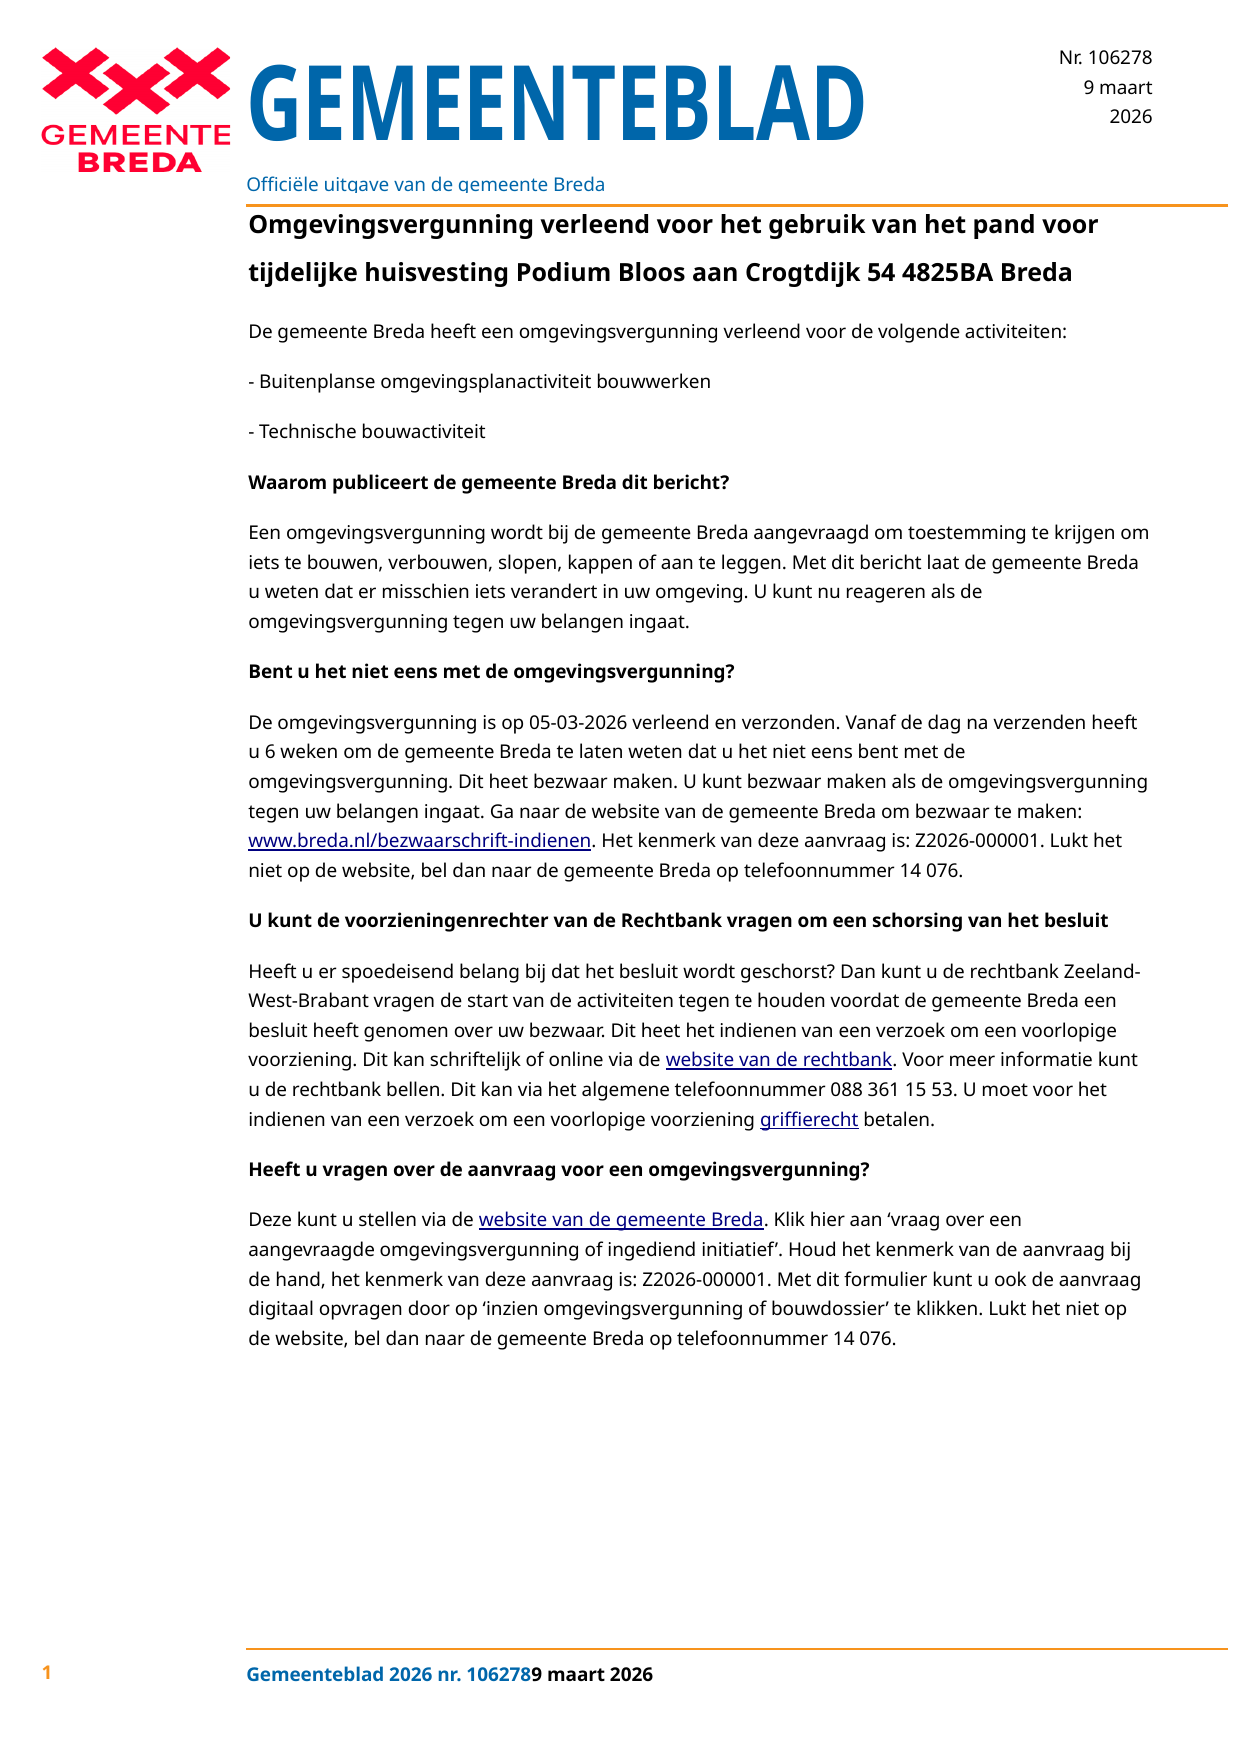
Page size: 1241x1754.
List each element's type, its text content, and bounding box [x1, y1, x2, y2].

picture [41, 47, 231, 172]
text - Buitenplanse omgevingsplanactiviteit bouwwerken [248, 368, 1152, 394]
text Heeft u er spoedeisend belang bij dat het besluit wordt geschorst? Dan kunt u de rechtbank Zeeland-West-Brabant vragen de start van de activiteiten tegen te houden voordat de gemeente Breda een besluit heeft genomen over uw bezwaar. Dit heet het indienen van een verzoek om een voorlopige voorziening. Dit kan schriftelijk of online via de website van de rechtbank. Voor meer informatie kunt u de rechtbank bellen. Dit kan via het algemene telefoonnummer 088 361 15 53. U moet voor het indienen van een verzoek om een voorlopige voorziening griffierecht betalen. [248, 958, 1152, 1132]
text De gemeente Breda heeft een omgevingsvergunning verleend voor de volgende activiteiten: [248, 318, 1152, 344]
text Bent u het niet eens met de omgevingsvergunning? [248, 659, 1152, 684]
text Een omgevingsvergunning wordt bij de gemeente Breda aangevraagd om toestemming te krijgen om iets te bouwen, verbouwen, slopen, kappen of aan te leggen. Met dit bericht laat de gemeente Breda u weten dat er misschien iets verandert in uw omgeving. U kunt nu reageren als de omgevingsvergunning tegen uw belangen ingaat. [248, 519, 1152, 634]
text De omgevingsvergunning is op 05-03-2026 verleend en verzonden. Vanaf de dag na verzenden heeft u 6 weken om de gemeente Breda te laten weten dat u het niet eens bent met de omgevingsvergunning. Dit heet bezwaar maken. U kunt bezwaar maken als de omgevingsvergunning tegen uw belangen ingaat. Ga naar de website van de gemeente Breda om bezwaar te maken: www.breda.nl/bezwaarschrift-indienen. Het kenmerk van deze aanvraag is: Z2026-000001. Lukt het niet op de website, bel dan naar de gemeente Breda op telefoonnummer 14 076. [248, 709, 1152, 883]
text Omgevingsvergunning verleend voor het gebruik van het pand voor tijdelijke huisvesting Podium Bloos aan Crogtdijk 54 4825BA Breda [248, 207, 1152, 288]
text Waarom publiceert de gemeente Breda dit bericht? [248, 469, 1152, 495]
text Deze kunt u stellen via de website van de gemeente Breda. Klik hier aan ‘vraag over een aangevraagde omgevingsvergunning of ingediend initiatief’. Houd het kenmerk van de aanvraag bij de hand, het kenmerk van deze aanvraag is: Z2026-000001. Met dit formulier kunt u ook de aanvraag digitaal opvragen door op ‘inzien omgevingsvergunning of bouwdossier’ te klikken. Lukt het niet op de website, bel dan naar de gemeente Breda op telefoonnummer 14 076. [248, 1207, 1152, 1351]
text Heeft u vragen over de aanvraag voor een omgevingsvergunning? [248, 1156, 1152, 1182]
text - Technische bouwactiviteit [248, 419, 1152, 444]
text U kunt de voorzieningenrechter van de Rechtbank vragen om een schorsing van het besluit [248, 907, 1152, 933]
